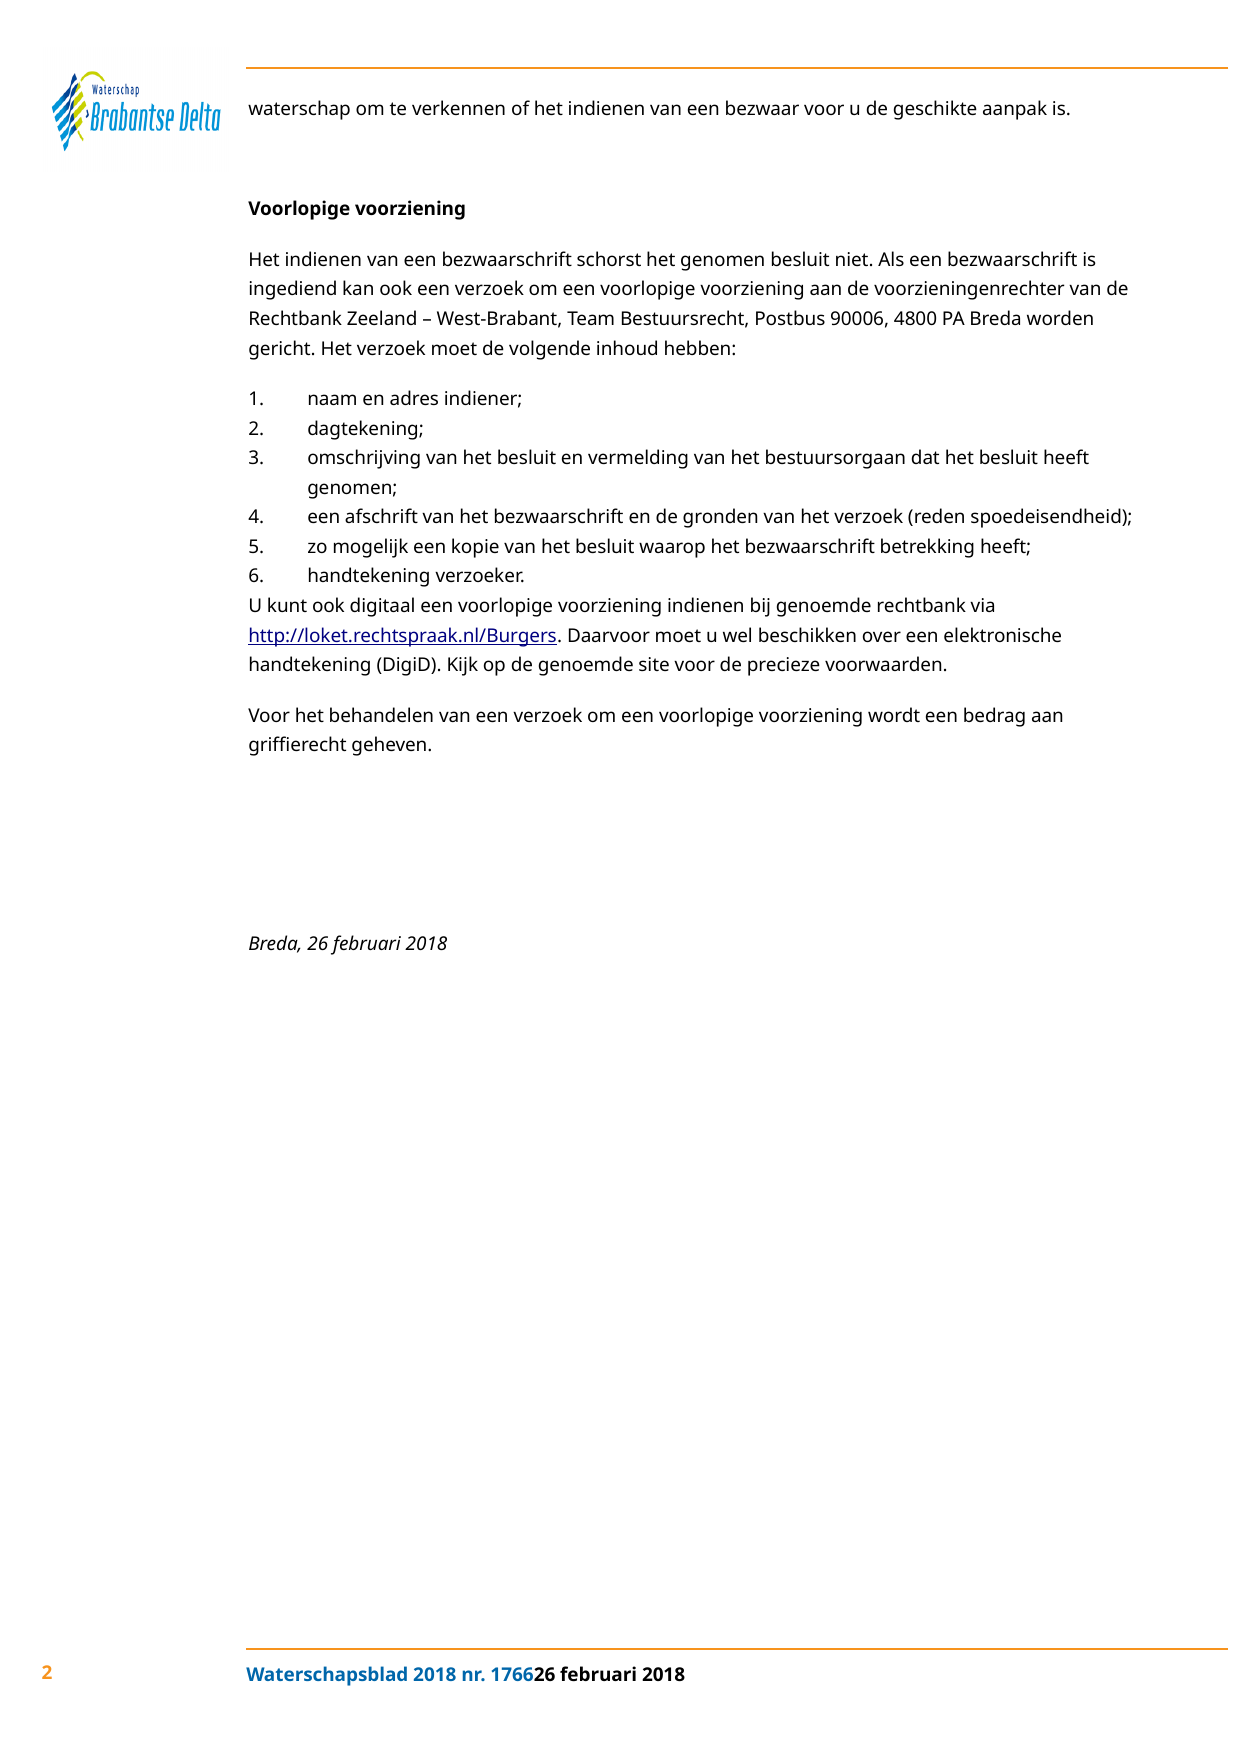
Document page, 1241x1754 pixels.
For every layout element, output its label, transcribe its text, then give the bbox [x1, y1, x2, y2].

text U kunt ook digitaal een voorlopige voorziening indienen bij genoemde rechtbank via http://loket.rechtspraak.nl/Burgers. Daarvoor moet u wel beschikken over een elektronische handtekening (DigiD). Kijk op de genoemde site voor de precieze voorwaarden. [248, 592, 1152, 677]
picture [41, 47, 231, 172]
list handtekening verzoeker. [248, 563, 1152, 588]
list een afschrift van het bezwaarschrift en de gronden van het verzoek (reden spoedeisendheid); [248, 503, 1152, 529]
list naam en adres indiener; [248, 385, 1152, 411]
text Voorlopige voorziening [248, 196, 1152, 221]
list zo mogelijk een kopie van het besluit waarop het bezwaarschrift betrekking heeft; [248, 533, 1152, 559]
list dagtekening; [248, 415, 1152, 441]
text Voor het behandelen van een verzoek om een voorlopige voorziening wordt een bedrag aan griffierecht geheven. [248, 702, 1152, 757]
list omschrijving van het besluit en vermelding van het bestuursorgaan dat het besluit heeft genomen; [248, 444, 1152, 500]
text Het indienen van een bezwaarschrift schorst het genomen besluit niet. Als een bezwaarschrift is ingediend kan ook een verzoek om een voorlopige voorziening aan de voorzieningenrechter van de Rechtbank Zeeland – West-Brabant, Team Bestuursrecht, Postbus 90006, 4800 PA Breda worden gericht. Het verzoek moet de volgende inhoud hebben: [248, 246, 1152, 361]
text Breda, 26 februari 2018 [248, 931, 1152, 956]
text waterschap om te verkennen of het indienen van een bezwaar voor u de geschikte aanpak is. [248, 95, 1152, 121]
